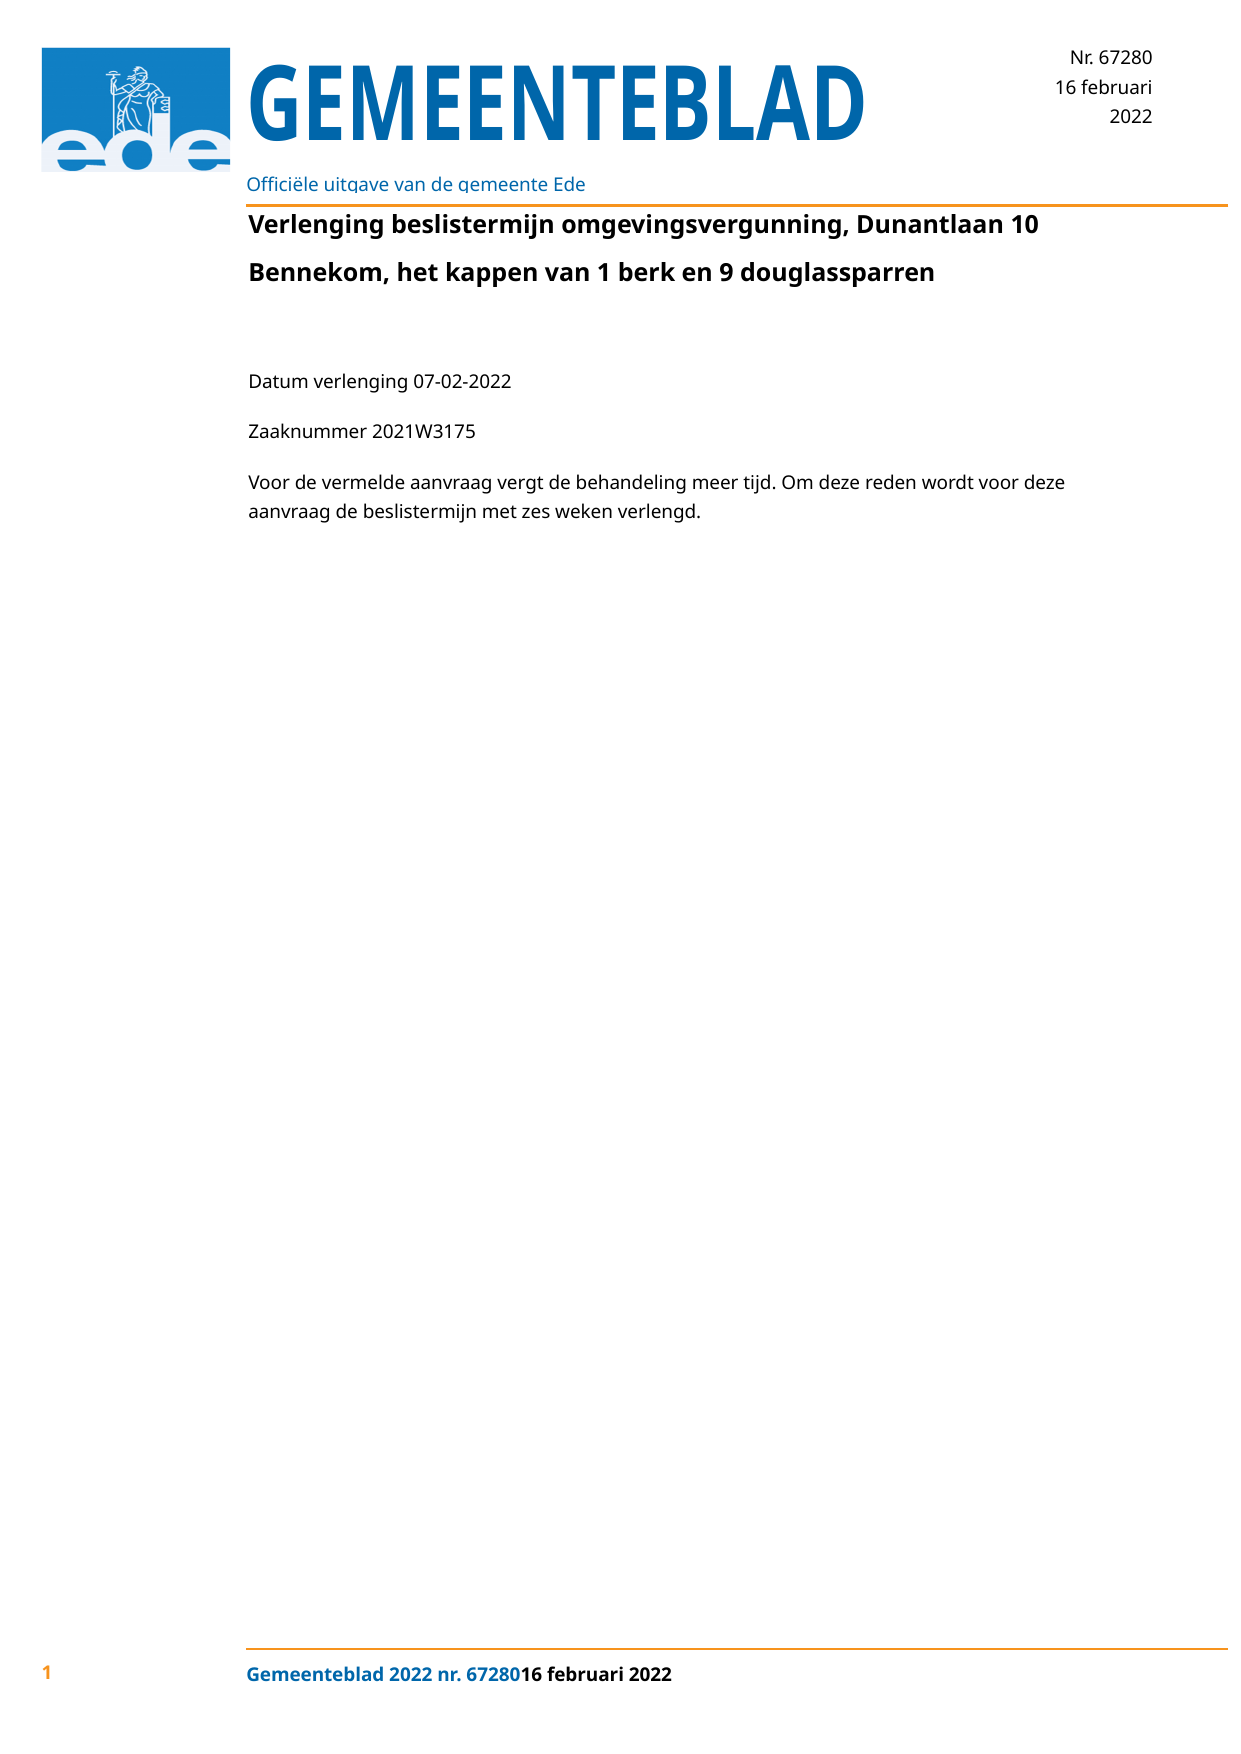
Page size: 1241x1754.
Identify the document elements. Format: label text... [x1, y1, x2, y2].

text Datum verlenging 07-02-2022 [248, 368, 1152, 394]
picture [41, 47, 231, 172]
text Zaaknummer 2021W3175 [248, 419, 1152, 444]
text Voor de vermelde aanvraag vergt de behandeling meer tijd. Om deze reden wordt voor deze aanvraag de beslistermijn met zes weken verlengd. [248, 469, 1152, 524]
text Verlenging beslistermijn omgevingsvergunning, Dunantlaan 10 Bennekom, het kappen van 1 berk en 9 douglassparren [248, 207, 1152, 288]
